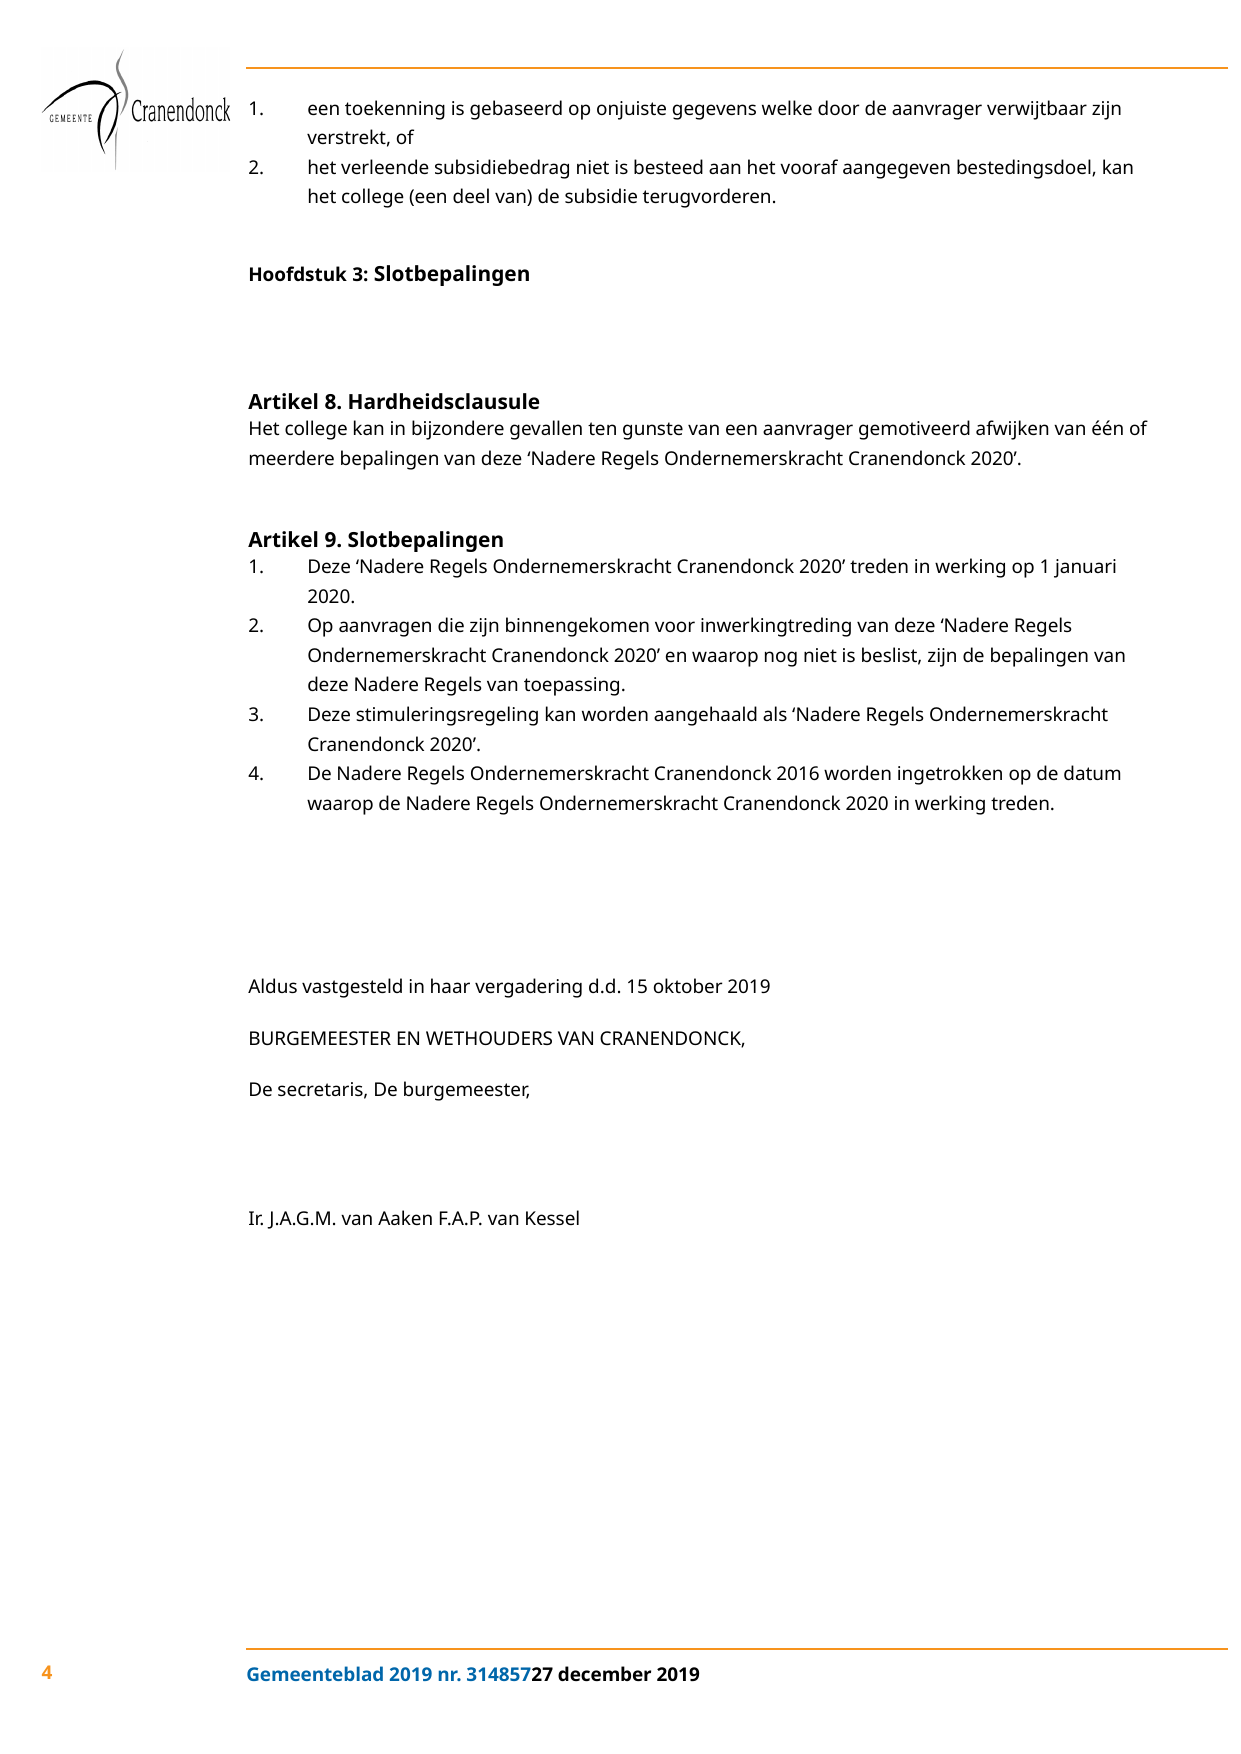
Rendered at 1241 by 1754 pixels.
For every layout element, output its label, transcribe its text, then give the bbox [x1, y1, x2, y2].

list een toekenning is gebaseerd op onjuiste gegevens welke door de aanvrager verwijtbaar zijn verstrekt, of [248, 95, 1152, 150]
list De Nadere Regels Ondernemerskracht Cranendonck 2016 worden ingetrokken op de datum waarop de Nadere Regels Ondernemerskracht Cranendonck 2020 in werking treden. [248, 760, 1152, 816]
text Hoofdstuk 3: Slotbepalingen [248, 259, 1152, 287]
text Het college kan in bijzondere gevallen ten gunste van een aanvrager gemotiveerd afwijken van één of meerdere bepalingen van deze ‘Nadere Regels Ondernemerskracht Cranendonck 2020’. [248, 415, 1152, 471]
text Artikel 9. Slotbepalingen [248, 525, 1152, 553]
text BURGEMEESTER EN WETHOUDERS VAN CRANENDONCK, [248, 1025, 1152, 1051]
list Deze ‘Nadere Regels Ondernemerskracht Cranendonck 2020’ treden in werking op 1 januari 2020. [248, 553, 1152, 609]
list het verleende subsidiebedrag niet is besteed aan het vooraf aangegeven bestedingsdoel, kan het college (een deel van) de subsidie terugvorderen. [248, 154, 1152, 209]
text Artikel 8. Hardheidsclausule [248, 387, 1152, 415]
text De secretaris, De burgemeester, [248, 1077, 1152, 1102]
list Op aanvragen die zijn binnengekomen voor inwerkingtreding van deze ‘Nadere Regels Ondernemerskracht Cranendonck 2020’ en waarop nog niet is beslist, zijn de bepalingen van deze Nadere Regels van toepassing. [248, 612, 1152, 697]
picture [41, 47, 231, 172]
list Deze stimuleringsregeling kan worden aangehaald als ‘Nadere Regels Ondernemerskracht Cranendonck 2020’. [248, 701, 1152, 757]
text Aldus vastgesteld in haar vergadering d.d. 15 oktober 2019 [248, 974, 1152, 999]
text Ir. J.A.G.M. van Aaken F.A.P. van Kessel [248, 1205, 1152, 1231]
